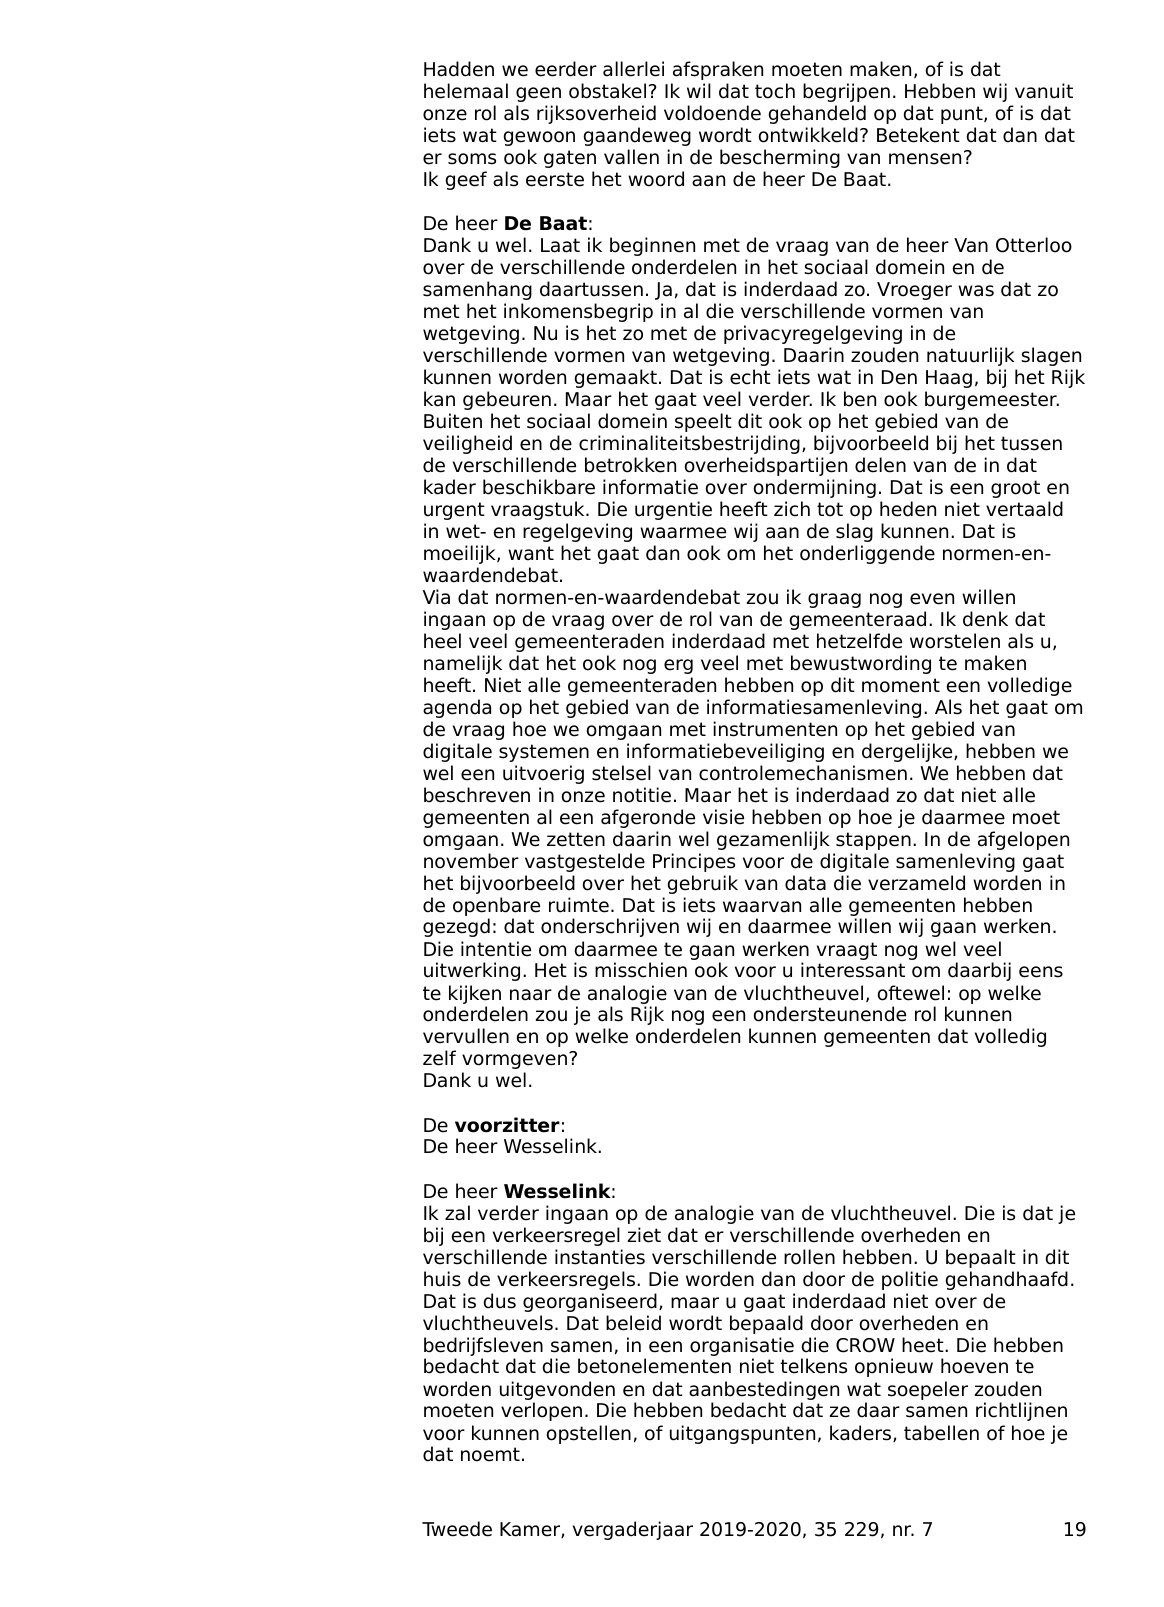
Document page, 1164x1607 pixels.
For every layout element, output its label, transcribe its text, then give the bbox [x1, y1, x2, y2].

text De heer Wesselink. [422, 1136, 1087, 1158]
text Ik zal verder ingaan op de analogie van de vluchtheuvel. Die is dat je bij een verkeersregel ziet dat er verschillende overheden en verschillende instanties verschillende rollen hebben. U bepaalt in dit huis de verkeersregels. Die worden dan door de politie gehandhaafd. Dat is dus georganiseerd, maar u gaat inderdaad niet over de vluchtheuvels. Dat beleid wordt bepaald door overheden en bedrijfsleven samen, in een organisatie die CROW heet. Die hebben bedacht dat die betonelementen niet telkens opnieuw hoeven te worden uitgevonden en dat aanbestedingen wat soepeler zouden moeten verlopen. Die hebben bedacht dat ze daar samen richtlijnen voor kunnen opstellen, of uitgangspunten, kaders, tabellen of hoe je dat noemt. [422, 1203, 1087, 1466]
text De voorzitter: [422, 1114, 1087, 1136]
text De heer De Baat: [422, 213, 1087, 235]
text De heer Wesselink: [422, 1181, 1087, 1203]
text Dank u wel. [422, 1070, 1087, 1092]
text Dank u wel. Laat ik beginnen met de vraag van de heer Van Otterloo over de verschillende onderdelen in het sociaal domein en de samenhang daartussen. Ja, dat is inderdaad zo. Vroeger was dat zo met het inkomensbegrip in al die verschillende vormen van wetgeving. Nu is het zo met de privacyregelgeving in de verschillende vormen van wetgeving. Daarin zouden natuurlijk slagen kunnen worden gemaakt. Dat is echt iets wat in Den Haag, bij het Rijk kan gebeuren. Maar het gaat veel verder. Ik ben ook burgemeester. Buiten het sociaal domein speelt dit ook op het gebied van de veiligheid en de criminaliteitsbestrijding, bijvoorbeeld bij het tussen de verschillende betrokken overheidspartijen delen van de in dat kader beschikbare informatie over ondermijning. Dat is een groot en urgent vraagstuk. Die urgentie heeft zich tot op heden niet vertaald in wet- en regelgeving waarmee wij aan de slag kunnen. Dat is moeilijk, want het gaat dan ook om het onderliggende normen-en-waardendebat. [422, 235, 1087, 587]
text Ik geef als eerste het woord aan de heer De Baat. [422, 169, 1087, 191]
text Hadden we eerder allerlei afspraken moeten maken, of is dat helemaal geen obstakel? Ik wil dat toch begrijpen. Hebben wij vanuit onze rol als rijksoverheid voldoende gehandeld op dat punt, of is dat iets wat gewoon gaandeweg wordt ontwikkeld? Betekent dat dan dat er soms ook gaten vallen in de bescherming van mensen? [422, 59, 1087, 169]
text Via dat normen-en-waardendebat zou ik graag nog even willen ingaan op de vraag over de rol van de gemeenteraad. Ik denk dat heel veel gemeenteraden inderdaad met hetzelfde worstelen als u, namelijk dat het ook nog erg veel met bewustwording te maken heeft. Niet alle gemeenteraden hebben op dit moment een volledige agenda op het gebied van de informatiesamenleving. Als het gaat om de vraag hoe we omgaan met instrumenten op het gebied van digitale systemen en informatiebeveiliging en dergelijke, hebben we wel een uitvoerig stelsel van controlemechanismen. We hebben dat beschreven in onze notitie. Maar het is inderdaad zo dat niet alle gemeenten al een afgeronde visie hebben op hoe je daarmee moet omgaan. We zetten daarin wel gezamenlijk stappen. In de afgelopen november vastgestelde Principes voor de digitale samenleving gaat het bijvoorbeeld over het gebruik van data die verzameld worden in de openbare ruimte. Dat is iets waarvan alle gemeenten hebben gezegd: dat onderschrijven wij en daarmee willen wij gaan werken. Die intentie om daarmee te gaan werken vraagt nog wel veel uitwerking. Het is misschien ook voor u interessant om daarbij eens te kijken naar de analogie van de vluchtheuvel, oftewel: op welke onderdelen zou je als Rijk nog een ondersteunende rol kunnen vervullen en op welke onderdelen kunnen gemeenten dat volledig zelf vormgeven? [422, 587, 1087, 1070]
